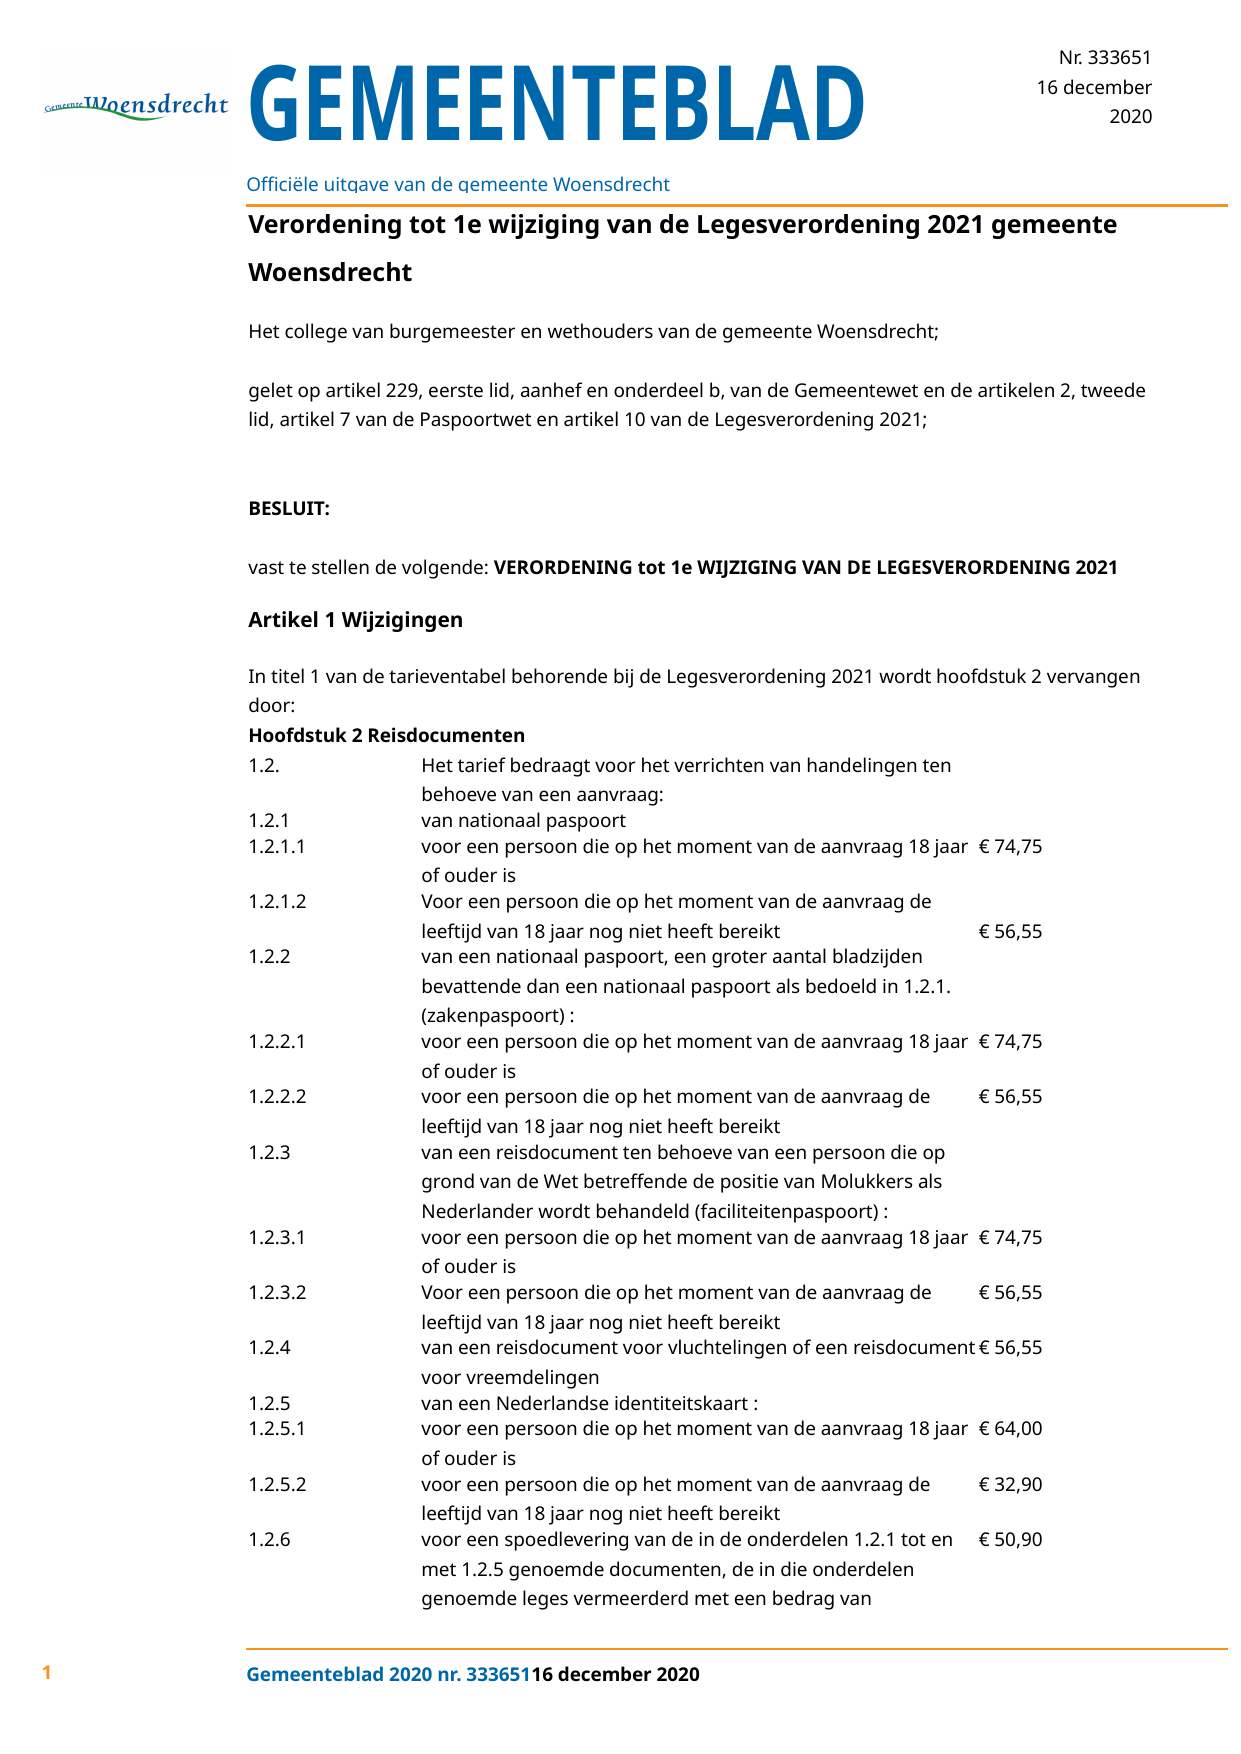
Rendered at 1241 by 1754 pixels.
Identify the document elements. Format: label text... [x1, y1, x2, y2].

table_cell € 56,55 [979, 888, 1152, 943]
table_cell € 56,55 [979, 1279, 1152, 1334]
table_cell 1.2.1 [248, 807, 421, 833]
table_cell voor een persoon die op het moment van de aanvraag de leeftijd van 18 jaar nog niet heeft bereikt [421, 1471, 978, 1526]
table_header [979, 752, 1152, 807]
table_cell 1.2.3.1 [248, 1224, 421, 1279]
table_header 1.2. [248, 752, 421, 807]
table_cell voor een persoon die op het moment van de aanvraag 18 jaar of ouder is [421, 1224, 978, 1279]
table_cell van een reisdocument voor vluchtelingen of een reisdocument voor vreemdelingen [421, 1335, 978, 1390]
table_cell 1.2.1.1 [248, 833, 421, 888]
table_cell Voor een persoon die op het moment van de aanvraag de leeftijd van 18 jaar nog niet heeft bereikt [421, 1279, 978, 1334]
table_cell € 74,75 [979, 833, 1152, 888]
table_cell 1.2.6 [248, 1526, 421, 1611]
table_cell [979, 944, 1152, 1028]
table_cell voor een persoon die op het moment van de aanvraag 18 jaar of ouder is [421, 833, 978, 888]
text Hoofdstuk 2 Reisdocumenten [248, 722, 1152, 748]
text Artikel 1 Wijzigingen [248, 605, 1152, 633]
table_cell voor een persoon die op het moment van de aanvraag 18 jaar of ouder is [421, 1416, 978, 1471]
text Het college van burgemeester en wethouders van de gemeente Woensdrecht; [248, 318, 1152, 344]
table_cell 1.2.5.1 [248, 1416, 421, 1471]
table_cell € 32,90 [979, 1471, 1152, 1526]
text In titel 1 van de tarieventabel behorende bij de Legesverordening 2021 wordt hoofdstuk 2 vervangen door: [248, 663, 1152, 718]
table_cell 1.2.2 [248, 944, 421, 1028]
table_cell voor een persoon die op het moment van de aanvraag de leeftijd van 18 jaar nog niet heeft bereikt [421, 1084, 978, 1139]
text Verordening tot 1e wijziging van de Legesverordening 2021 gemeente Woensdrecht [248, 207, 1152, 288]
table_cell € 56,55 [979, 1084, 1152, 1139]
table_cell [979, 1390, 1152, 1416]
table_cell van een reisdocument ten behoeve van een persoon die op grond van de Wet betreffende de positie van Molukkers als Nederlander wordt behandeld (faciliteitenpaspoort) : [421, 1139, 978, 1224]
text gelet op artikel 229, eerste lid, aanhef en onderdeel b, van de Gemeentewet en de artikelen 2, tweede lid, artikel 7 van de Paspoortwet en artikel 10 van de Legesverordening 2021; [248, 377, 1152, 432]
table_cell van nationaal paspoort [421, 807, 978, 833]
table_cell € 64,00 [979, 1416, 1152, 1471]
table_cell € 74,75 [979, 1224, 1152, 1279]
picture [41, 47, 231, 172]
text vast te stellen de volgende: VERORDENING tot 1e WIJZIGING VAN DE LEGESVERORDENING 2021 [248, 554, 1152, 580]
table_cell € 74,75 [979, 1029, 1152, 1084]
table_cell 1.2.2.2 [248, 1084, 421, 1139]
table_cell 1.2.3 [248, 1139, 421, 1224]
table_cell voor een spoedlevering van de in de onderdelen 1.2.1 tot en met 1.2.5 genoemde documenten, de in die onderdelen genoemde leges vermeerderd met een bedrag van [421, 1526, 978, 1611]
table_cell 1.2.3.2 [248, 1279, 421, 1334]
table_cell 1.2.5 [248, 1390, 421, 1416]
table_cell € 50,90 [979, 1526, 1152, 1611]
table_cell [979, 807, 1152, 833]
table_header Het tarief bedraagt voor het verrichten van handelingen ten behoeve van een aanvraag: [421, 752, 978, 807]
table_cell van een nationaal paspoort, een groter aantal bladzijden bevattende dan een nationaal paspoort als bedoeld in 1.2.1. (zakenpaspoort) : [421, 944, 978, 1028]
table_cell voor een persoon die op het moment van de aanvraag 18 jaar of ouder is [421, 1029, 978, 1084]
table_cell van een Nederlandse identiteitskaart : [421, 1390, 978, 1416]
table_cell 1.2.2.1 [248, 1029, 421, 1084]
table_cell 1.2.1.2 [248, 888, 421, 943]
table_cell [979, 1139, 1152, 1224]
table_cell € 56,55 [979, 1335, 1152, 1390]
text BESLUIT: [248, 495, 1152, 521]
table_cell 1.2.4 [248, 1335, 421, 1390]
table_cell 1.2.5.2 [248, 1471, 421, 1526]
table_cell Voor een persoon die op het moment van de aanvraag de leeftijd van 18 jaar nog niet heeft bereikt [421, 888, 978, 943]
